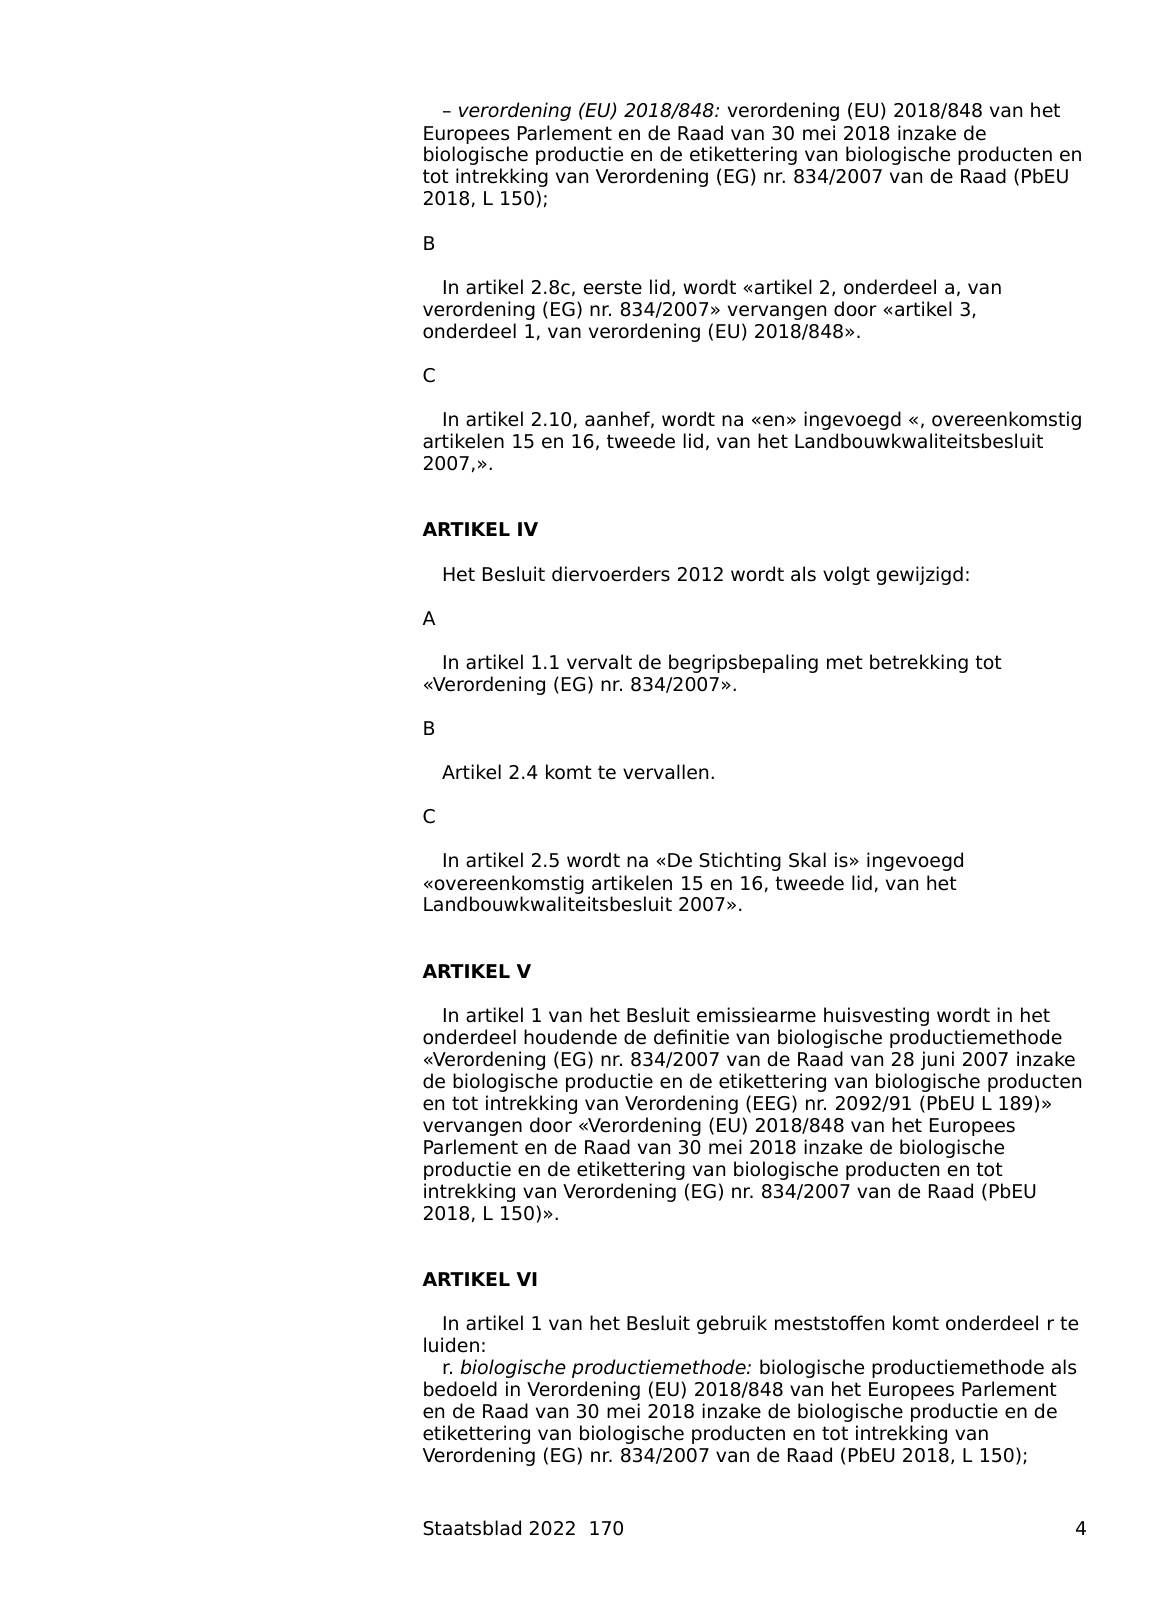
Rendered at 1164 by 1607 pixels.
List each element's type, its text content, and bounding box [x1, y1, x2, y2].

text Artikel 2.4 komt te vervallen. [422, 762, 1087, 784]
text In artikel 2.8c, eerste lid, wordt «artikel 2, onderdeel a, van verordening (EG) nr. 834/2007» vervangen door «artikel 3, onderdeel 1, van verordening (EU) 2018/848». [422, 277, 1087, 343]
text A [422, 608, 1087, 629]
subtitle ARTIKEL IV [422, 519, 1087, 541]
text In artikel 1 van het Besluit gebruik meststoffen komt onderdeel r te luiden: [422, 1313, 1087, 1357]
text In artikel 2.5 wordt na «De Stichting Skal is» ingevoegd «overeenkomstig artikelen 15 en 16, tweede lid, van het Landbouwkwaliteitsbesluit 2007». [422, 850, 1087, 916]
text B [422, 232, 1087, 254]
text – verordening (EU) 2018/848: verordening (EU) 2018/848 van het Europees Parlement en de Raad van 30 mei 2018 inzake de biologische productie en de etikettering van biologische producten en tot intrekking van Verordening (EG) nr. 834/2007 van de Raad (PbEU 2018, L 150); [422, 100, 1087, 210]
text B [422, 718, 1087, 740]
subtitle ARTIKEL V [422, 961, 1087, 983]
text C [422, 806, 1087, 828]
subtitle ARTIKEL VI [422, 1269, 1087, 1291]
text C [422, 365, 1087, 387]
text r. biologische productiemethode: biologische productiemethode als bedoeld in Verordening (EU) 2018/848 van het Europees Parlement en de Raad van 30 mei 2018 inzake de biologische productie en de etikettering van biologische producten en tot intrekking van Verordening (EG) nr. 834/2007 van de Raad (PbEU 2018, L 150); [422, 1357, 1087, 1467]
text In artikel 1.1 vervalt de begripsbepaling met betrekking tot «Verordening (EG) nr. 834/2007». [422, 652, 1087, 696]
text In artikel 1 van het Besluit emissiearme huisvesting wordt in het onderdeel houdende de definitie van biologische productiemethode «Verordening (EG) nr. 834/2007 van de Raad van 28 juni 2007 inzake de biologische productie en de etikettering van biologische producten en tot intrekking van Verordening (EEG) nr. 2092/91 (PbEU L 189)» vervangen door «Verordening (EU) 2018/848 van het Europees Parlement en de Raad van 30 mei 2018 inzake de biologische productie en de etikettering van biologische producten en tot intrekking van Verordening (EG) nr. 834/2007 van de Raad (PbEU 2018, L 150)». [422, 1005, 1087, 1225]
text In artikel 2.10, aanhef, wordt na «en» ingevoegd «, overeenkomstig artikelen 15 en 16, tweede lid, van het Landbouwkwaliteitsbesluit 2007,». [422, 409, 1087, 475]
text Het Besluit diervoerders 2012 wordt als volgt gewijzigd: [422, 563, 1087, 585]
